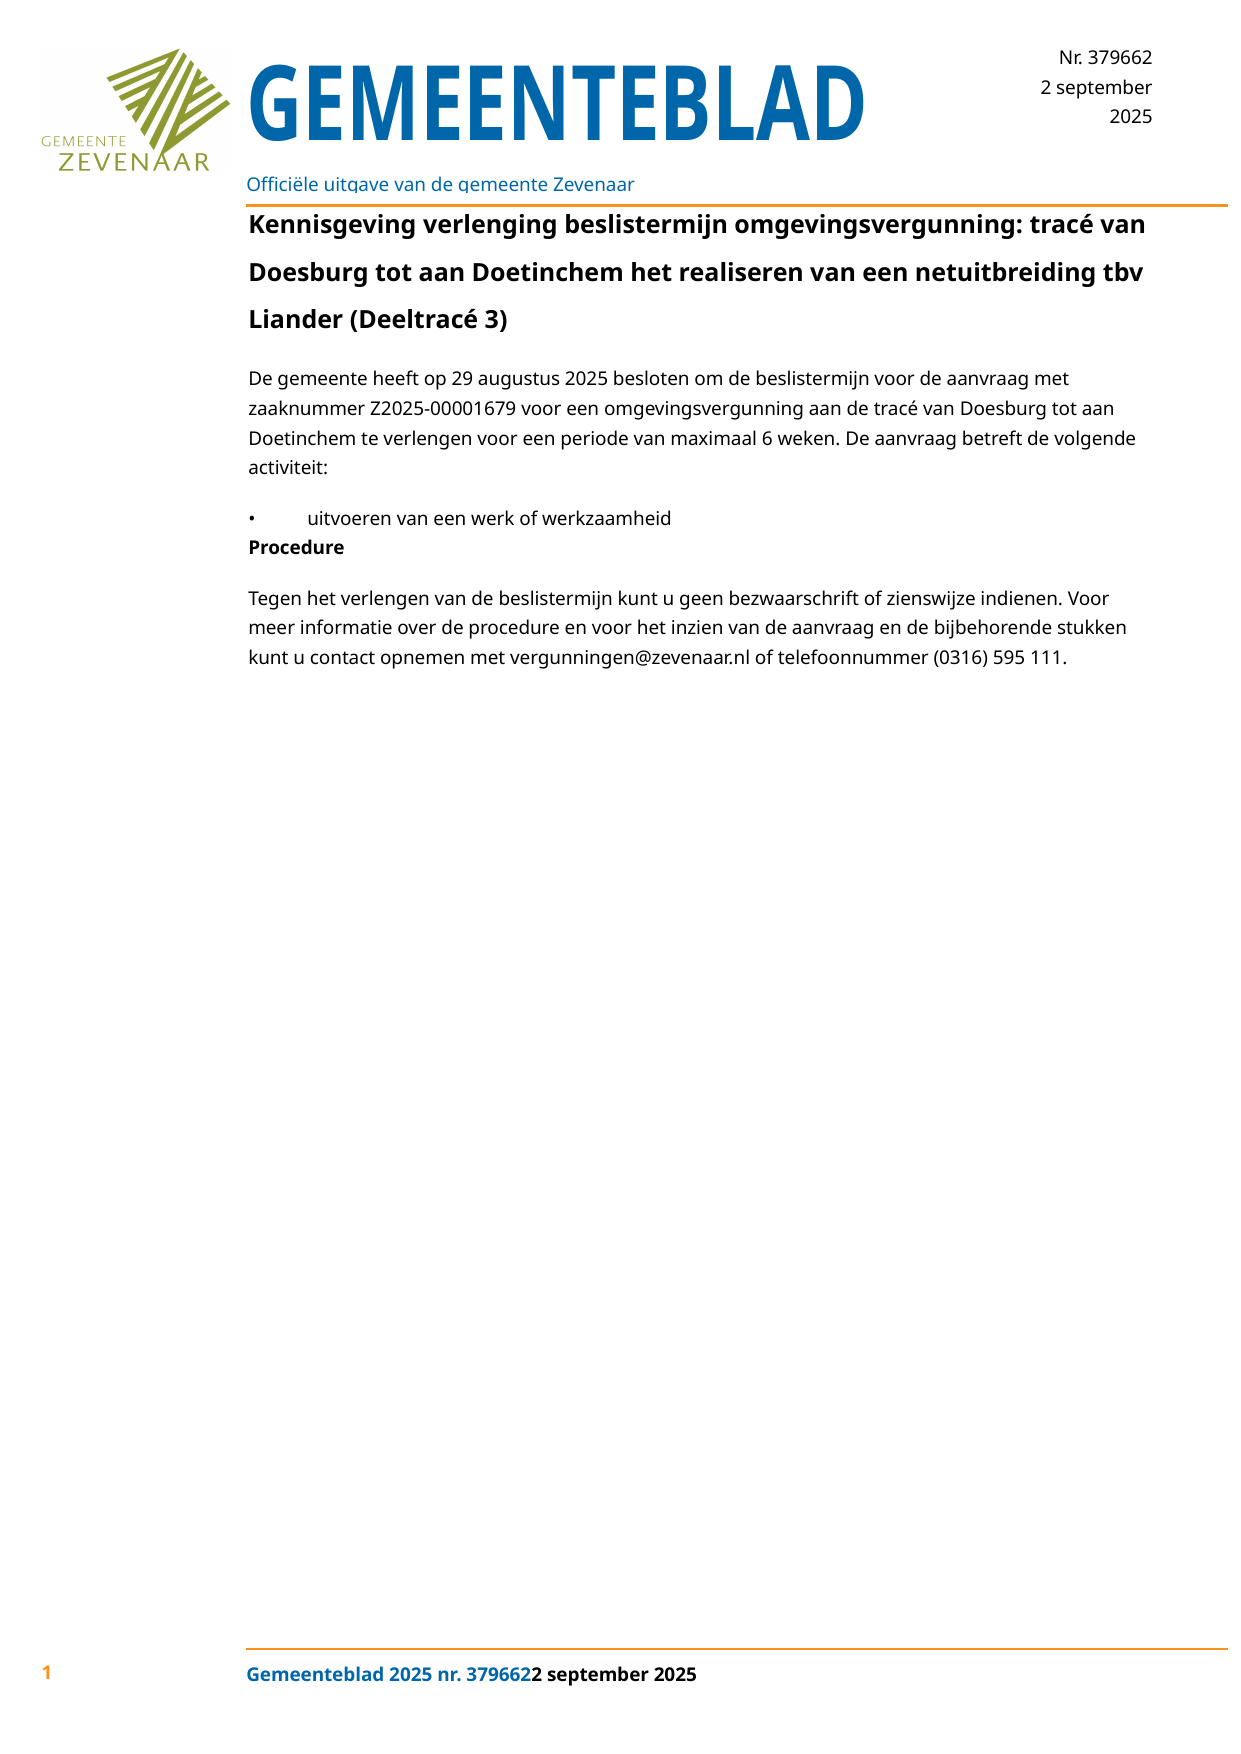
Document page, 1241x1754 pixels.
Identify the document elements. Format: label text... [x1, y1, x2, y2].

picture [41, 47, 231, 172]
text Tegen het verlengen van de beslistermijn kunt u geen bezwaarschrift of zienswijze indienen. Voor meer informatie over de procedure en voor het inzien van de aanvraag en de bijbehorende stukken kunt u contact opnemen met vergunningen@zevenaar.nl of telefoonnummer (0316) 595 111. [248, 585, 1152, 669]
text Procedure [248, 534, 1152, 560]
text Kennisgeving verlenging beslistermijn omgevingsvergunning: tracé van Doesburg tot aan Doetinchem het realiseren van een netuitbreiding tbv Liander (Deeltracé 3) [248, 207, 1152, 336]
text De gemeente heeft op 29 augustus 2025 besloten om de beslistermijn voor de aanvraag met zaaknummer Z2025-00001679 voor een omgevingsvergunning aan de tracé van Doesburg tot aan Doetinchem te verlengen voor een periode van maximaal 6 weken. De aanvraag betreft de volgende activiteit: [248, 366, 1152, 480]
list uitvoeren van een werk of werkzaamheid [248, 505, 1152, 530]
